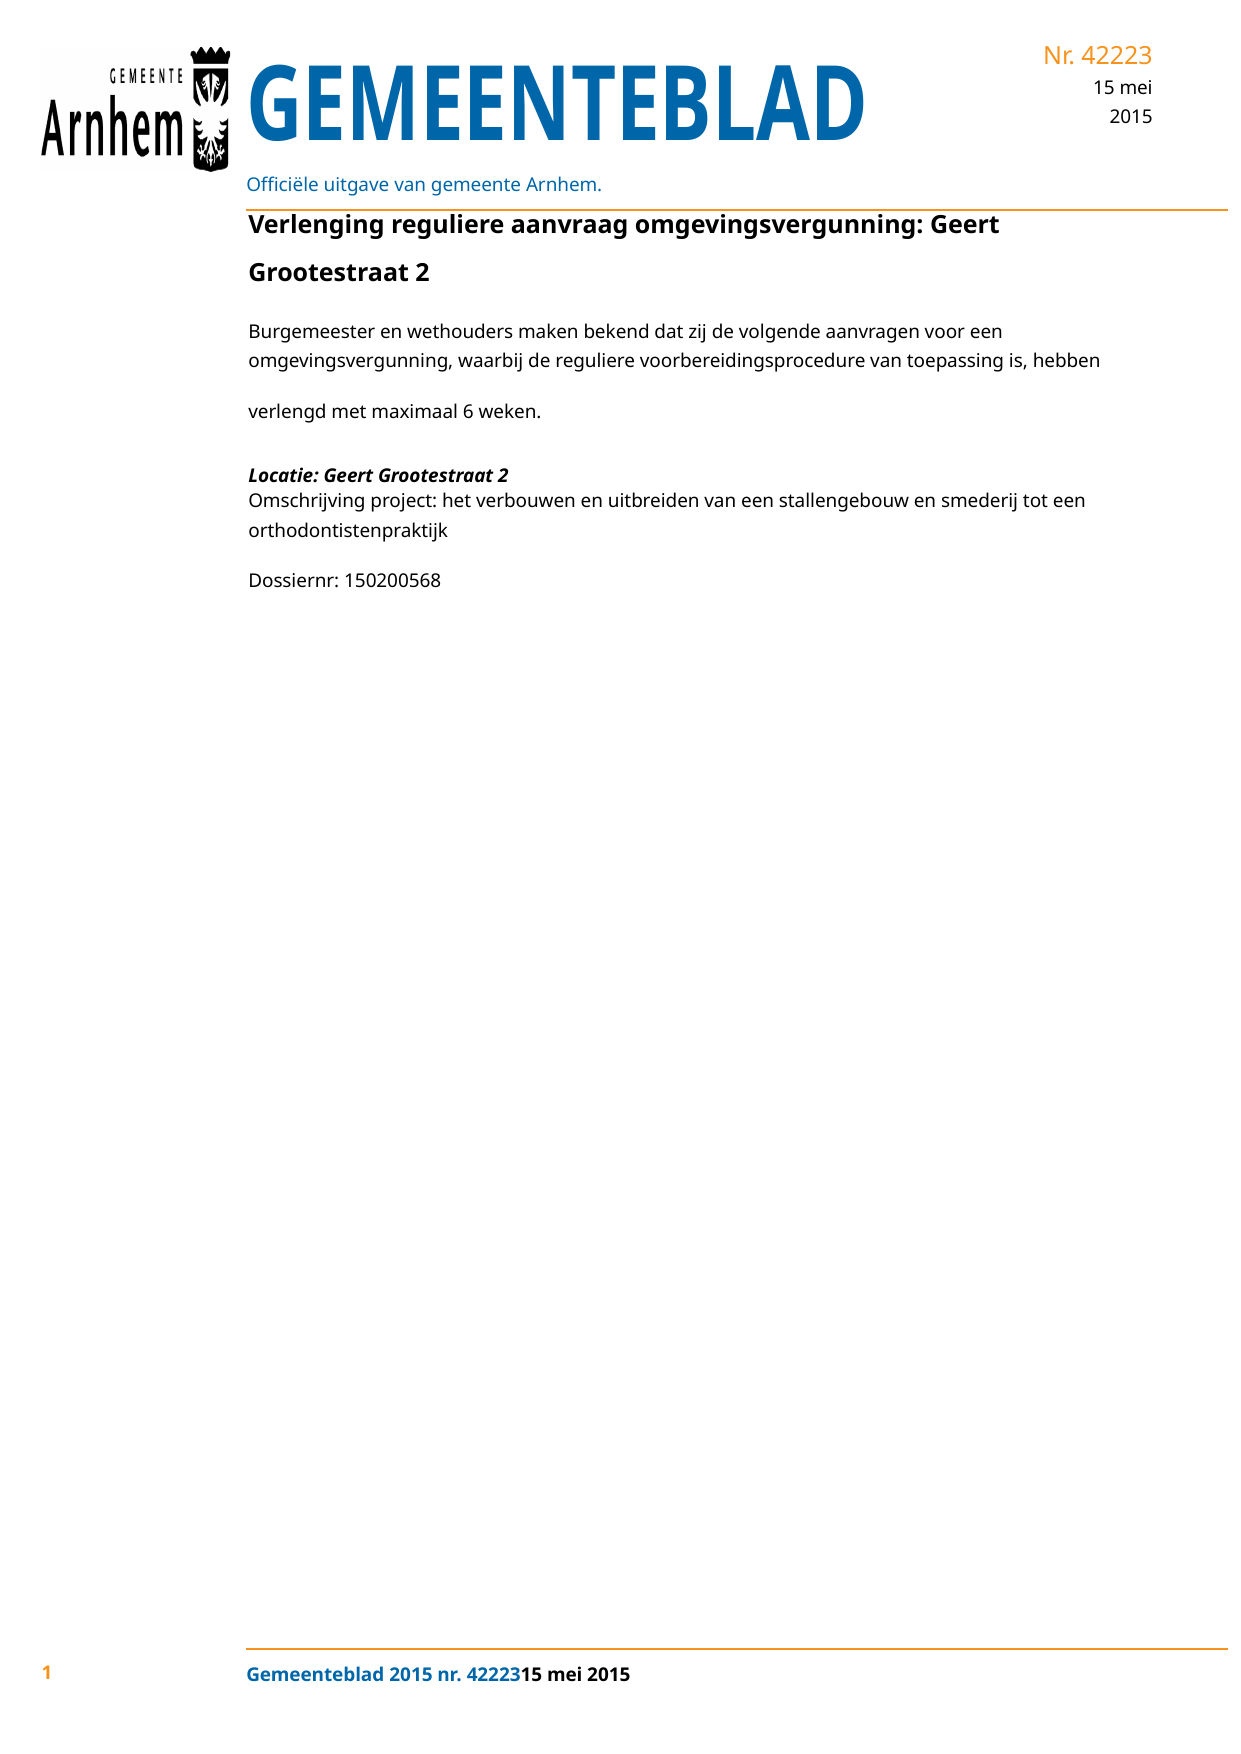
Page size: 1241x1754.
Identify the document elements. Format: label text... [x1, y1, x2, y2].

text Verlenging reguliere aanvraag omgevingsvergunning: Geert Grootestraat 2 [248, 211, 1152, 288]
text Dossiernr: 150200568 [248, 568, 1152, 593]
text Burgemeester en wethouders maken bekend dat zij de volgende aanvragen voor een omgevingsvergunning, waarbij de reguliere voorbereidingsprocedure van toepassing is, hebben [248, 318, 1152, 373]
text verlengd met maximaal 6 weken. [248, 398, 1152, 424]
picture [41, 47, 231, 172]
text Omschrijving project: het verbouwen en uitbreiden van een stallengebouw en smederij tot een orthodontistenpraktijk [248, 488, 1152, 543]
text Locatie: Geert Grootestraat 2 [248, 462, 1152, 488]
